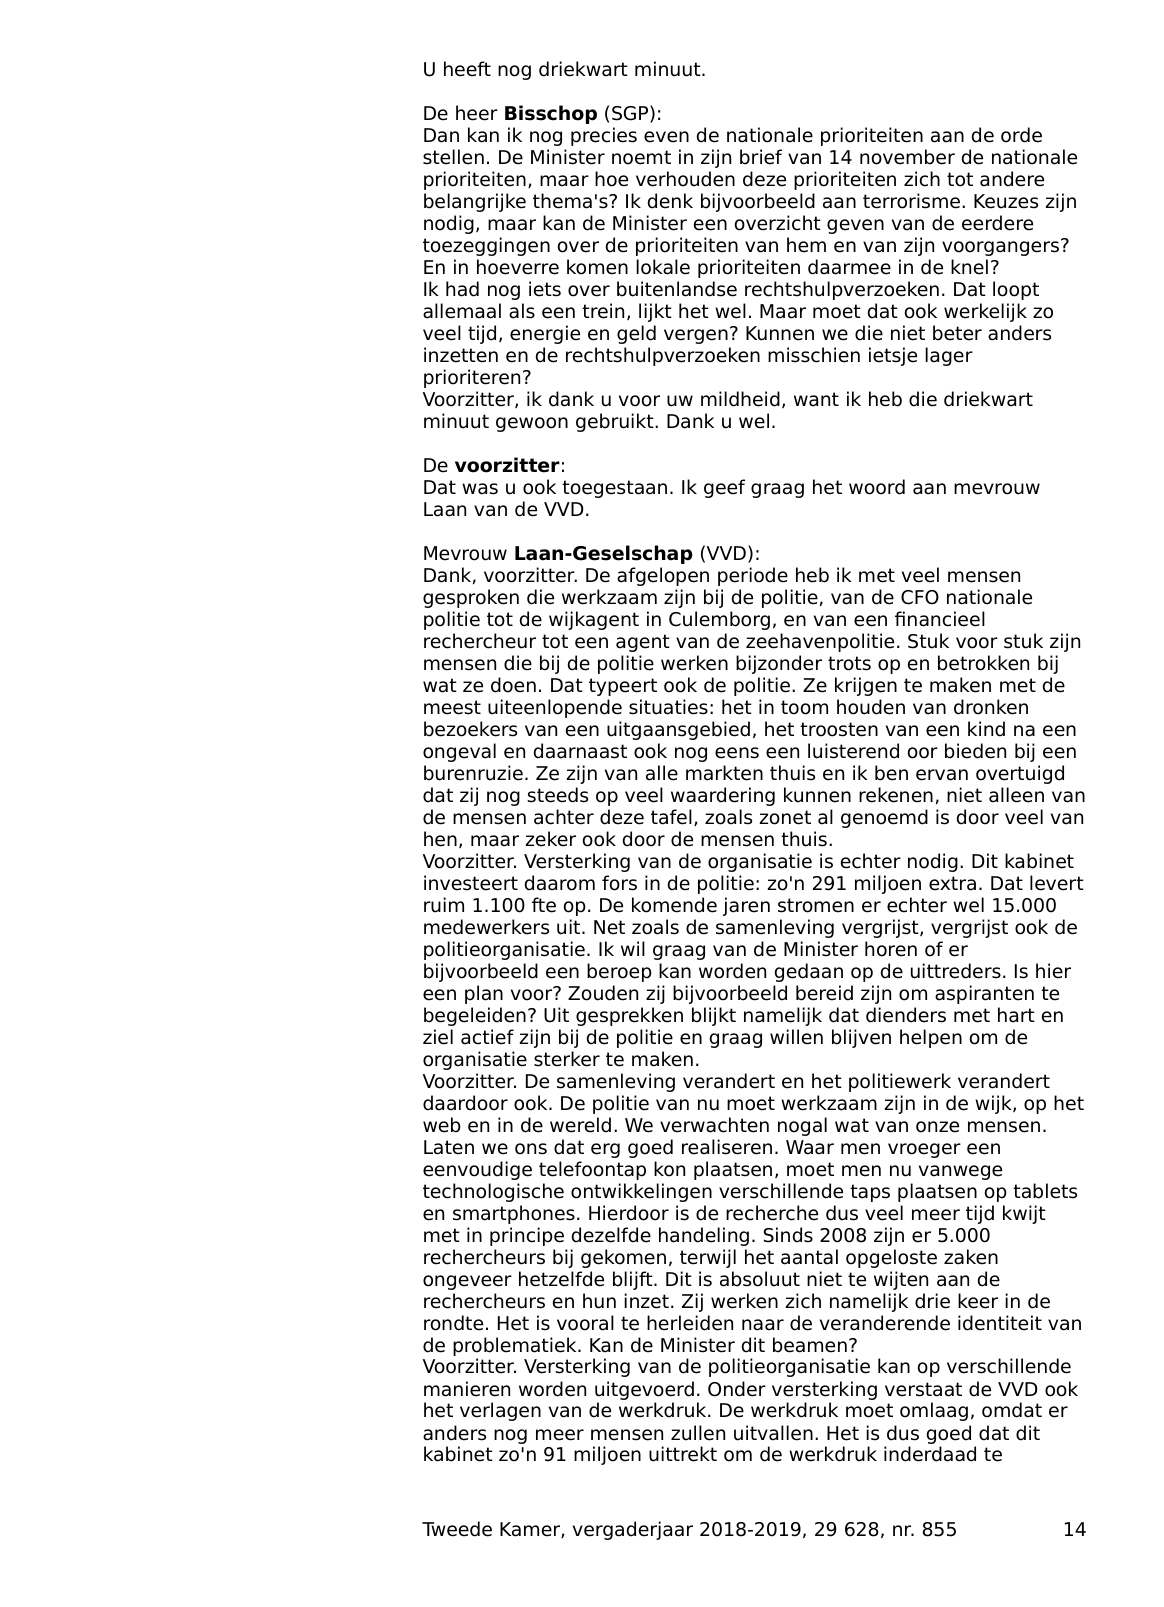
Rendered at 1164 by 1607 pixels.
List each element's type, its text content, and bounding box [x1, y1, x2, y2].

text Voorzitter. Versterking van de organisatie is echter nodig. Dit kabinet investeert daarom fors in de politie: zo'n 291 miljoen extra. Dat levert ruim 1.100 fte op. De komende jaren stromen er echter wel 15.000 medewerkers uit. Net zoals de samenleving vergrijst, vergrijst ook de politieorganisatie. Ik wil graag van de Minister horen of er bijvoorbeeld een beroep kan worden gedaan op de uittreders. Is hier een plan voor? Zouden zij bijvoorbeeld bereid zijn om aspiranten te begeleiden? Uit gesprekken blijkt namelijk dat dienders met hart en ziel actief zijn bij de politie en graag willen blijven helpen om de organisatie sterker te maken. [422, 851, 1087, 1071]
text De voorzitter: [422, 455, 1087, 477]
text Voorzitter. De samenleving verandert en het politiewerk verandert daardoor ook. De politie van nu moet werkzaam zijn in de wijk, op het web en in de wereld. We verwachten nogal wat van onze mensen. Laten we ons dat erg goed realiseren. Waar men vroeger een eenvoudige telefoontap kon plaatsen, moet men nu vanwege technologische ontwikkelingen verschillende taps plaatsen op tablets en smartphones. Hierdoor is de recherche dus veel meer tijd kwijt met in principe dezelfde handeling. Sinds 2008 zijn er 5.000 rechercheurs bij gekomen, terwijl het aantal opgeloste zaken ongeveer hetzelfde blijft. Dit is absoluut niet te wijten aan de rechercheurs en hun inzet. Zij werken zich namelijk drie keer in de rondte. Het is vooral te herleiden naar de veranderende identiteit van de problematiek. Kan de Minister dit beamen? [422, 1071, 1087, 1356]
text Voorzitter. Versterking van de politieorganisatie kan op verschillende manieren worden uitgevoerd. Onder versterking verstaat de VVD ook het verlagen van de werkdruk. De werkdruk moet omlaag, omdat er anders nog meer mensen zullen uitvallen. Het is dus goed dat dit kabinet zo'n 91 miljoen uittrekt om de werkdruk inderdaad te [422, 1356, 1087, 1466]
text Dank, voorzitter. De afgelopen periode heb ik met veel mensen gesproken die werkzaam zijn bij de politie, van de CFO nationale politie tot de wijkagent in Culemborg, en van een financieel rechercheur tot een agent van de zeehavenpolitie. Stuk voor stuk zijn mensen die bij de politie werken bijzonder trots op en betrokken bij wat ze doen. Dat typeert ook de politie. Ze krijgen te maken met de meest uiteenlopende situaties: het in toom houden van dronken bezoekers van een uitgaansgebied, het troosten van een kind na een ongeval en daarnaast ook nog eens een luisterend oor bieden bij een burenruzie. Ze zijn van alle markten thuis en ik ben ervan overtuigd dat zij nog steeds op veel waardering kunnen rekenen, niet alleen van de mensen achter deze tafel, zoals zonet al genoemd is door veel van hen, maar zeker ook door de mensen thuis. [422, 565, 1087, 851]
text U heeft nog driekwart minuut. [422, 59, 1087, 81]
text De heer Bisschop (SGP): [422, 103, 1087, 125]
text Dan kan ik nog precies even de nationale prioriteiten aan de orde stellen. De Minister noemt in zijn brief van 14 november de nationale prioriteiten, maar hoe verhouden deze prioriteiten zich tot andere belangrijke thema's? Ik denk bijvoorbeeld aan terrorisme. Keuzes zijn nodig, maar kan de Minister een overzicht geven van de eerdere toezeggingen over de prioriteiten van hem en van zijn voorgangers? En in hoeverre komen lokale prioriteiten daarmee in de knel? [422, 125, 1087, 279]
text Mevrouw Laan-Geselschap (VVD): [422, 543, 1087, 565]
text Voorzitter, ik dank u voor uw mildheid, want ik heb die driekwart minuut gewoon gebruikt. Dank u wel. [422, 389, 1087, 433]
text Dat was u ook toegestaan. Ik geef graag het woord aan mevrouw Laan van de VVD. [422, 477, 1087, 521]
text Ik had nog iets over buitenlandse rechtshulpverzoeken. Dat loopt allemaal als een trein, lijkt het wel. Maar moet dat ook werkelijk zo veel tijd, energie en geld vergen? Kunnen we die niet beter anders inzetten en de rechtshulpverzoeken misschien ietsje lager prioriteren? [422, 279, 1087, 389]
